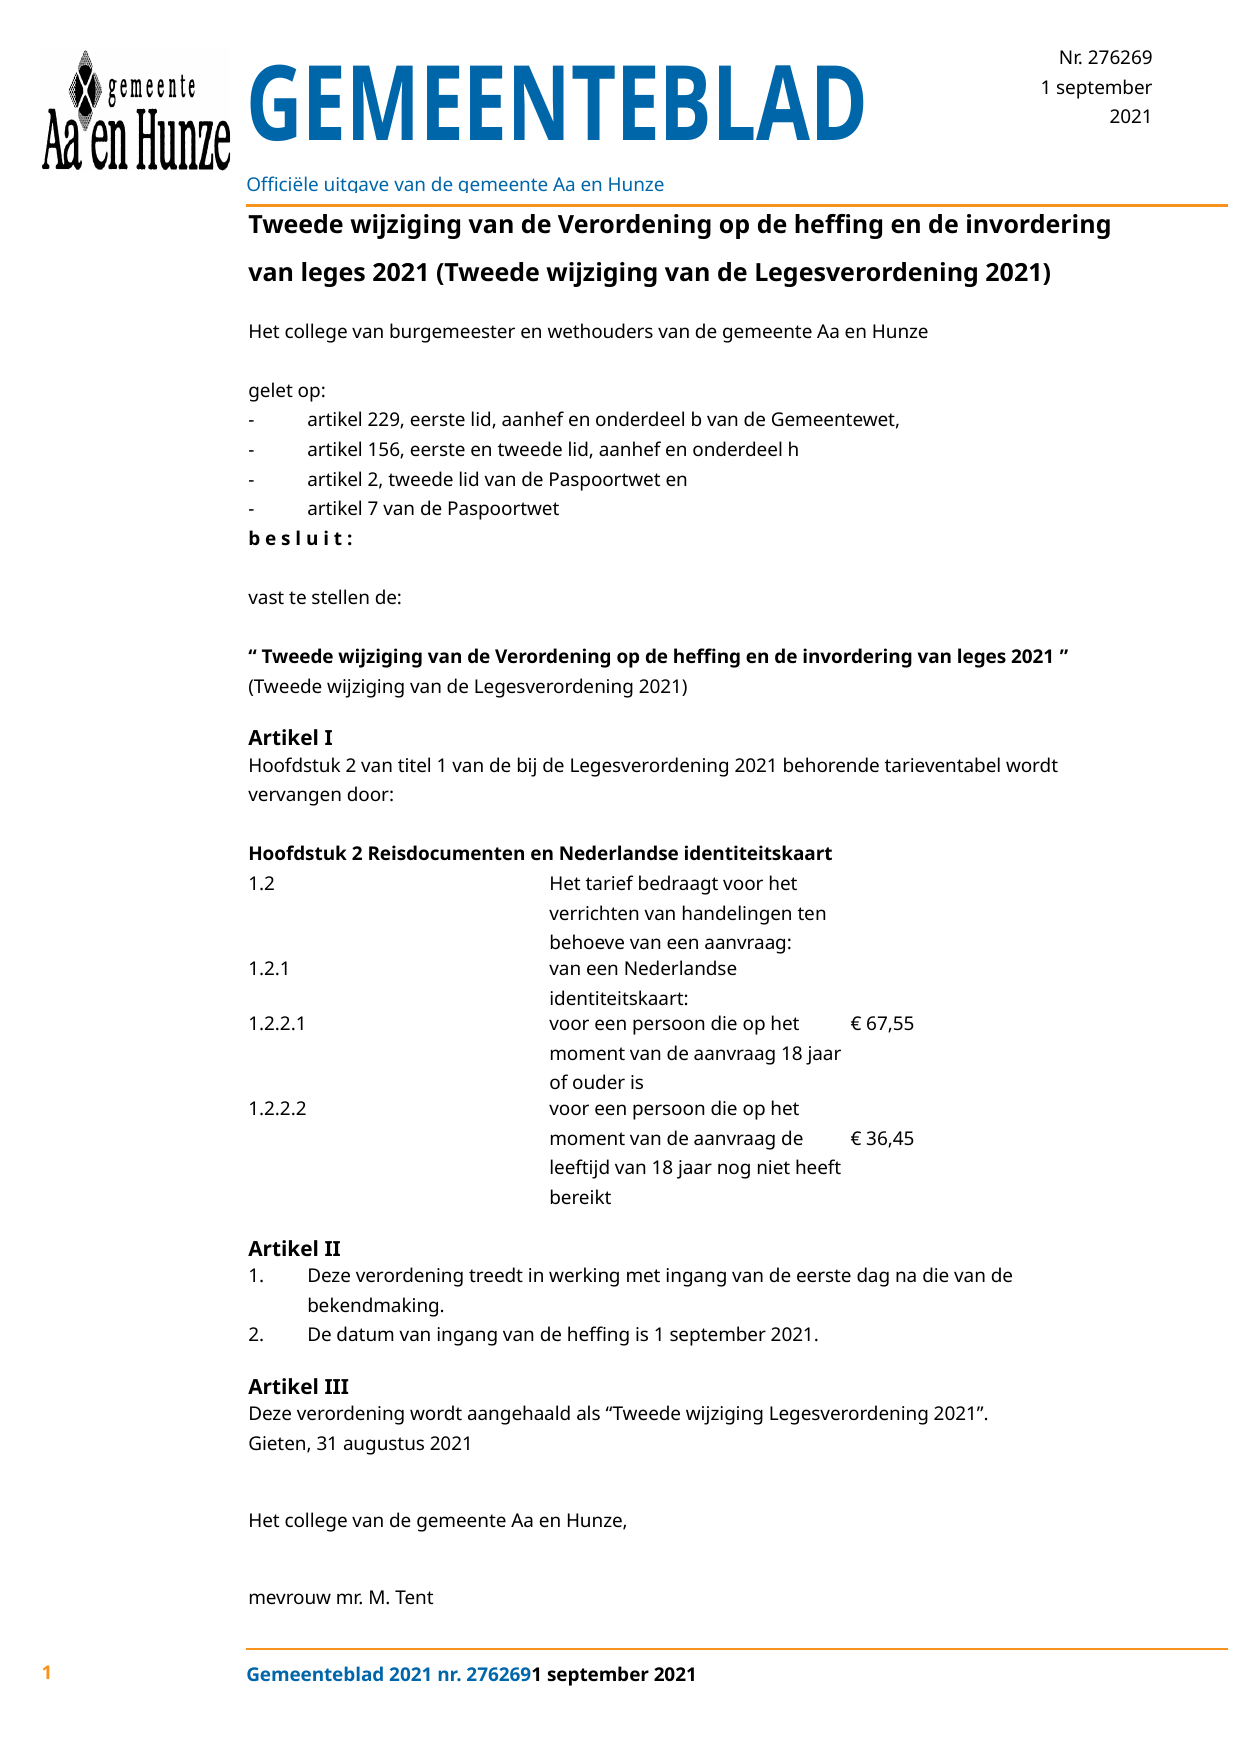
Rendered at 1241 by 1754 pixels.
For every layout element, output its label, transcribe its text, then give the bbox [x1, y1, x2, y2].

text Hoofdstuk 2 van titel 1 van de bij de Legesverordening 2021 behorende tarieventabel wordt vervangen door: [248, 752, 1152, 807]
table_cell 1.2.1 [248, 955, 549, 1010]
table_cell voor een persoon die op het moment van de aanvraag de leeftijd van 18 jaar nog niet heeft bereikt [549, 1095, 850, 1210]
table_header 1.2 [248, 870, 549, 955]
list artikel 7 van de Paspoortwet [248, 495, 1152, 521]
text Artikel I [248, 723, 1152, 752]
table_cell voor een persoon die op het moment van de aanvraag 18 jaar of ouder is [549, 1010, 850, 1095]
list artikel 2, tweede lid van de Paspoortwet en [248, 466, 1152, 492]
list De datum van ingang van de heffing is 1 september 2021. [248, 1321, 1152, 1347]
text (Tweede wijziging van de Legesverordening 2021) [248, 673, 1152, 699]
text b e s l u i t : [248, 525, 1152, 551]
picture [41, 47, 231, 172]
text gelet op: [248, 377, 1152, 403]
text Artikel III [248, 1372, 1152, 1400]
table_header [850, 870, 1152, 955]
table_cell van een Nederlandse identiteitskaart: [549, 955, 850, 1010]
text Gieten, 31 augustus 2021 [248, 1430, 1152, 1456]
text Het college van de gemeente Aa en Hunze, [248, 1507, 1152, 1533]
table_cell [850, 955, 1152, 1010]
list artikel 229, eerste lid, aanhef en onderdeel b van de Gemeentewet, [248, 407, 1152, 432]
table_cell € 36,45 [850, 1095, 1152, 1210]
text “ Tweede wijziging van de Verordening op de heffing en de invordering van leges 2021 ” [248, 643, 1152, 669]
text Deze verordening wordt aangehaald als “Tweede wijziging Legesverordening 2021”. [248, 1400, 1152, 1426]
text Tweede wijziging van de Verordening op de heffing en de invordering van leges 2021 (Tweede wijziging van de Legesverordening 2021) [248, 207, 1152, 288]
text mevrouw mr. M. Tent [248, 1584, 1152, 1610]
list artikel 156, eerste en tweede lid, aanhef en onderdeel h [248, 436, 1152, 462]
table_cell 1.2.2.2 [248, 1095, 549, 1210]
text Artikel II [248, 1234, 1152, 1262]
text vast te stellen de: [248, 584, 1152, 610]
table_header Het tarief bedraagt voor het verrichten van handelingen ten behoeve van een aanvraag: [549, 870, 850, 955]
table_cell € 67,55 [850, 1010, 1152, 1095]
table_cell 1.2.2.1 [248, 1010, 549, 1095]
text Hoofdstuk 2 Reisdocumenten en Nederlandse identiteitskaart [248, 841, 1152, 866]
text Het college van burgemeester en wethouders van de gemeente Aa en Hunze [248, 318, 1152, 344]
list Deze verordening treedt in werking met ingang van de eerste dag na die van de bekendmaking. [248, 1262, 1152, 1318]
